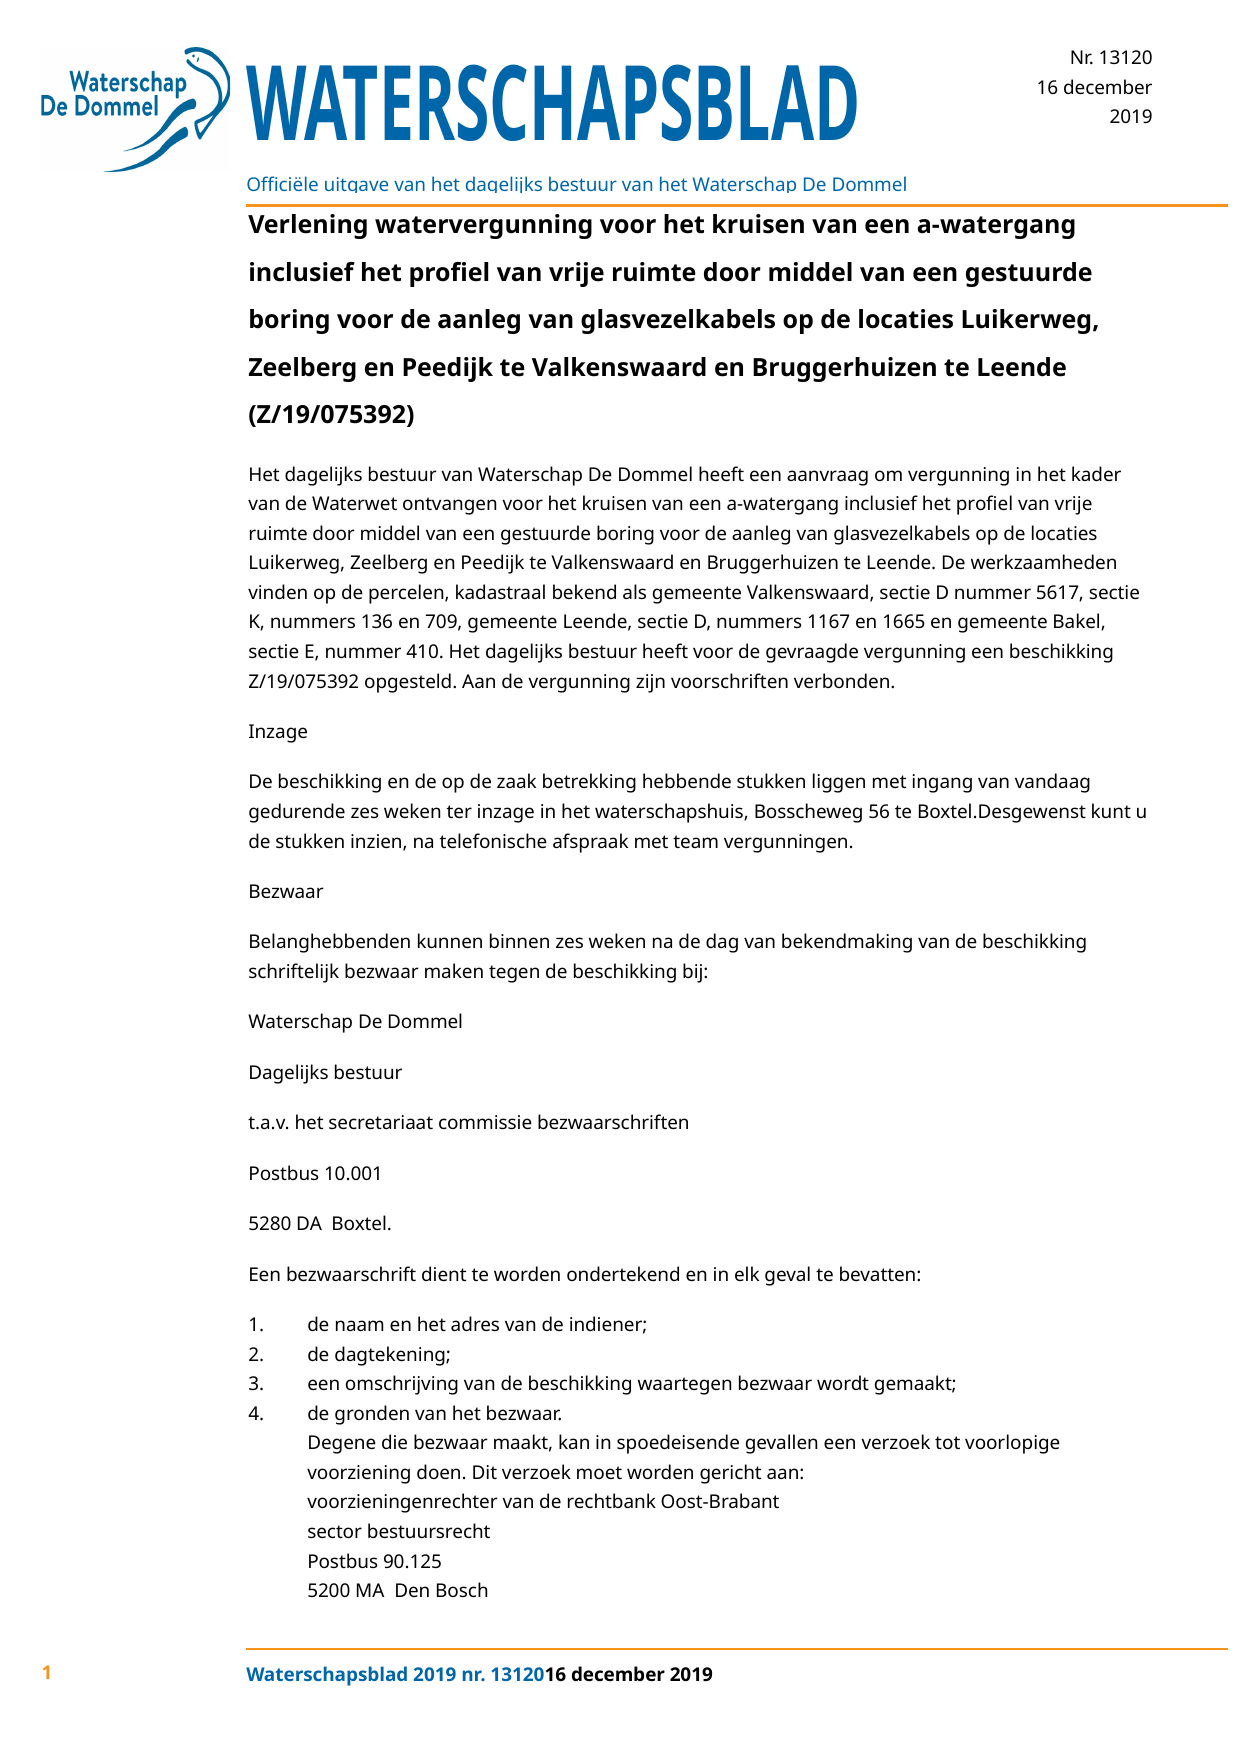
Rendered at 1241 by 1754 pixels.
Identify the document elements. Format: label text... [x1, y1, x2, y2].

text Waterschap De Dommel [248, 1009, 1152, 1034]
list de naam en het adres van de indiener; [248, 1311, 1152, 1337]
text Dagelijks bestuur [248, 1059, 1152, 1085]
picture [198, 118, 210, 131]
text t.a.v. het secretariaat commissie bezwaarschriften [248, 1109, 1152, 1135]
list voorzieningenrechter van de rechtbank Oost-Brabant [248, 1489, 1152, 1514]
text De beschikking en de op de zaak betrekking hebbende stukken liggen met ingang van vandaag gedurende zes weken ter inzage in het waterschapshuis, Bosscheweg 56 te Boxtel.Desgewenst kunt u de stukken inzien, na telefonische afspraak met team vergunningen. [248, 769, 1152, 853]
text Verlening watervergunning voor het kruisen van een a-watergang inclusief het profiel van vrije ruimte door middel van een gestuurde boring voor de aanleg van glasvezelkabels op de locaties Luikerweg, Zeelberg en Peedijk te Valkenswaard en Bruggerhuizen te Leende (Z/19/075392) [248, 207, 1152, 431]
text Postbus 10.001 [248, 1160, 1152, 1186]
list sector bestuursrecht [248, 1518, 1152, 1544]
list een omschrijving van de beschikking waartegen bezwaar wordt gemaakt; [248, 1370, 1152, 1396]
text Het dagelijks bestuur van Waterschap De Dommel heeft een aanvraag om vergunning in het kader van de Waterwet ontvangen voor het kruisen van een a-watergang inclusief het profiel van vrije ruimte door middel van een gestuurde boring voor de aanleg van glasvezelkabels op de locaties Luikerweg, Zeelberg en Peedijk te Valkenswaard en Bruggerhuizen te Leende. De werkzaamheden vinden op de percelen, kadastraal bekend als gemeente Valkenswaard, sectie D nummer 5617, sectie K, nummers 136 en 709, gemeente Leende, sectie D, nummers 1167 en 1665 en gemeente Bakel, sectie E, nummer 410. Het dagelijks bestuur heeft voor de gevraagde vergunning een beschikking Z/19/075392 opgesteld. Aan de vergunning zijn voorschriften verbonden. [248, 461, 1152, 693]
text 5280 DA Boxtel. [248, 1210, 1152, 1236]
picture [45, 99, 51, 111]
list de gronden van het bezwaar. [248, 1400, 1152, 1426]
text Inzage [248, 718, 1152, 744]
list Postbus 90.125 [248, 1548, 1152, 1573]
text Bezwaar [248, 878, 1152, 904]
text Belanghebbenden kunnen binnen zes weken na de dag van bekendmaking van de beschikking schriftelijk bezwaar maken tegen de beschikking bij: [248, 929, 1152, 984]
list Degene die bezwaar maakt, kan in spoedeisende gevallen een verzoek tot voorlopige voorziening doen. Dit verzoek moet worden gericht aan: [248, 1429, 1152, 1485]
picture [204, 47, 231, 76]
text Een bezwaarschrift dient te worden ondertekend en in elk geval te bevatten: [248, 1261, 1152, 1286]
list de dagtekening; [248, 1341, 1152, 1366]
picture [41, 47, 231, 172]
list 5200 MA Den Bosch [248, 1577, 1152, 1603]
